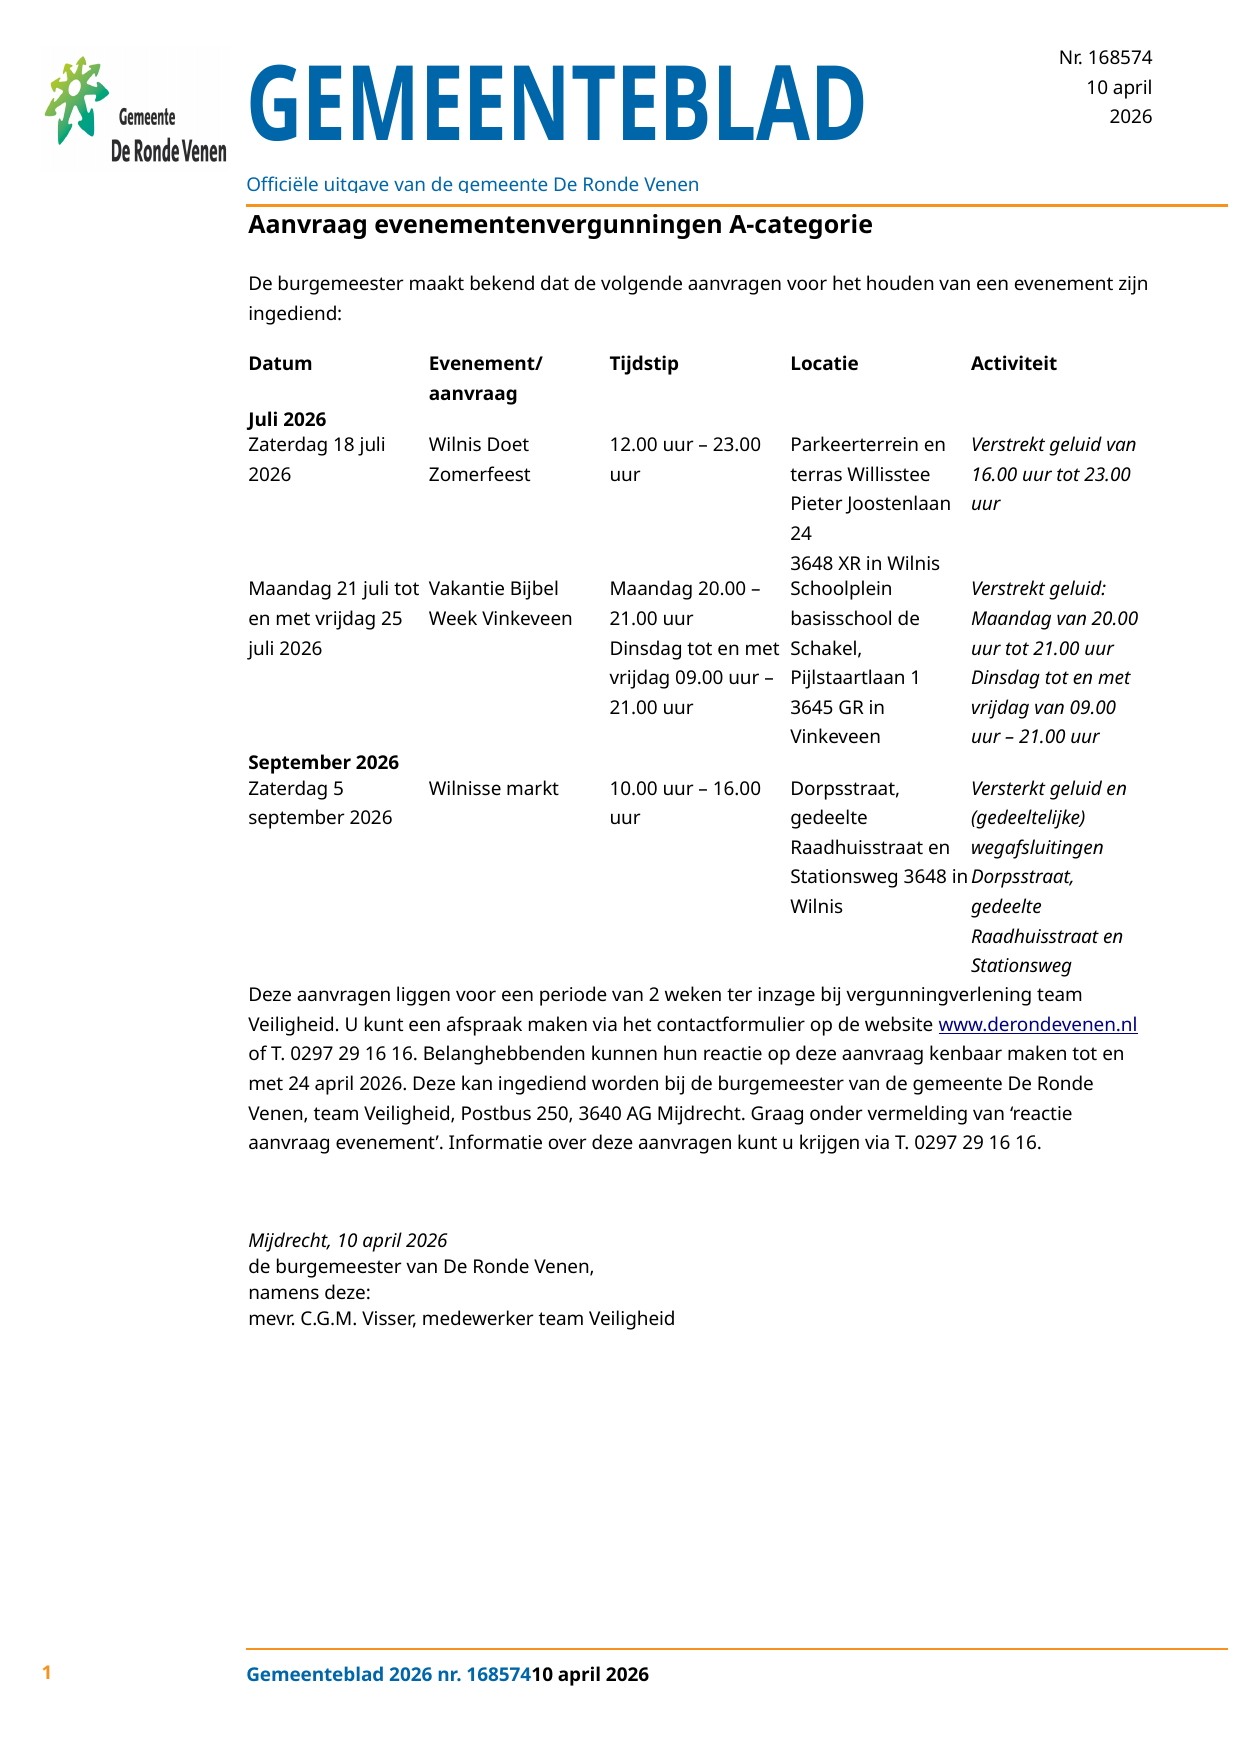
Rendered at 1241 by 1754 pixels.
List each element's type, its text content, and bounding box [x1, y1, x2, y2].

table_cell Vakantie Bijbel Week Vinkeveen [429, 576, 609, 749]
table_cell Wilnisse markt [429, 775, 609, 978]
table_cell Parkeerterrein en terras Willisstee Pieter Joostenlaan 24 3648 XR in Wilnis [790, 431, 971, 576]
table_cell Schoolplein basisschool de Schakel, Pijlstaartlaan 1 3645 GR in Vinkeveen [790, 576, 971, 749]
table_cell Zaterdag 5 september 2026 [248, 775, 429, 978]
table_cell Versterkt geluid en (gedeeltelijke) wegafsluitingen Dorpsstraat, gedeelte Raadhuisstraat en Stationsweg [971, 775, 1152, 978]
table_header Datum [248, 350, 429, 406]
table_cell Verstrekt geluid van 16.00 uur tot 23.00 uur [971, 431, 1152, 576]
table_header Activiteit [971, 350, 1152, 406]
table_cell Dorpsstraat, gedeelte Raadhuisstraat en Stationsweg 3648 in Wilnis [790, 775, 971, 978]
text Aanvraag evenementenvergunningen A-categorie [248, 207, 1152, 241]
table_cell 12.00 uur – 23.00 uur [609, 431, 790, 576]
text namens deze: [248, 1279, 1152, 1305]
table_header Tijdstip [609, 350, 790, 406]
table_cell [429, 749, 609, 775]
table_cell [971, 749, 1152, 775]
table_cell [971, 406, 1152, 431]
table_cell Wilnis Doet Zomerfeest [429, 431, 609, 576]
text Deze aanvragen liggen voor een periode van 2 weken ter inzage bij vergunningverlening team Veiligheid. U kunt een afspraak maken via het contactformulier op de website www.derondevenen.nl of T. 0297 29 16 16. Belanghebbenden kunnen hun reactie op deze aanvraag kenbaar maken tot en met 24 april 2026. Deze kan ingediend worden bij de burgemeester van de gemeente De Ronde Venen, team Veiligheid, Postbus 250, 3640 AG Mijdrecht. Graag onder vermelding van ‘reactie aanvraag evenement’. Informatie over deze aanvragen kunt u krijgen via T. 0297 29 16 16. [248, 981, 1152, 1155]
table_cell [609, 406, 790, 431]
table_header Evenement/aanvraag [429, 350, 609, 406]
table_cell Juli 2026 [248, 406, 429, 431]
table_cell 10.00 uur – 16.00 uur [609, 775, 790, 978]
text Mijdrecht, 10 april 2026 [248, 1227, 1152, 1253]
table_cell Maandag 20.00 – 21.00 uur Dinsdag tot en met vrijdag 09.00 uur – 21.00 uur [609, 576, 790, 749]
table_cell Verstrekt geluid: Maandag van 20.00 uur tot 21.00 uur Dinsdag tot en met vrijdag van 09.00 uur – 21.00 uur [971, 576, 1152, 749]
table_header Locatie [790, 350, 971, 406]
table_cell [790, 749, 971, 775]
text de burgemeester van De Ronde Venen, [248, 1253, 1152, 1279]
table_cell [609, 749, 790, 775]
table_cell September 2026 [248, 749, 429, 775]
table_cell Maandag 21 juli tot en met vrijdag 25 juli 2026 [248, 576, 429, 749]
table_cell [790, 406, 971, 431]
table_cell [429, 406, 609, 431]
text mevr. C.G.M. Visser, medewerker team Veiligheid [248, 1305, 1152, 1330]
text De burgemeester maakt bekend dat de volgende aanvragen voor het houden van een evenement zijn ingediend: [248, 270, 1152, 326]
picture [41, 47, 231, 172]
table_cell Zaterdag 18 juli 2026 [248, 431, 429, 576]
